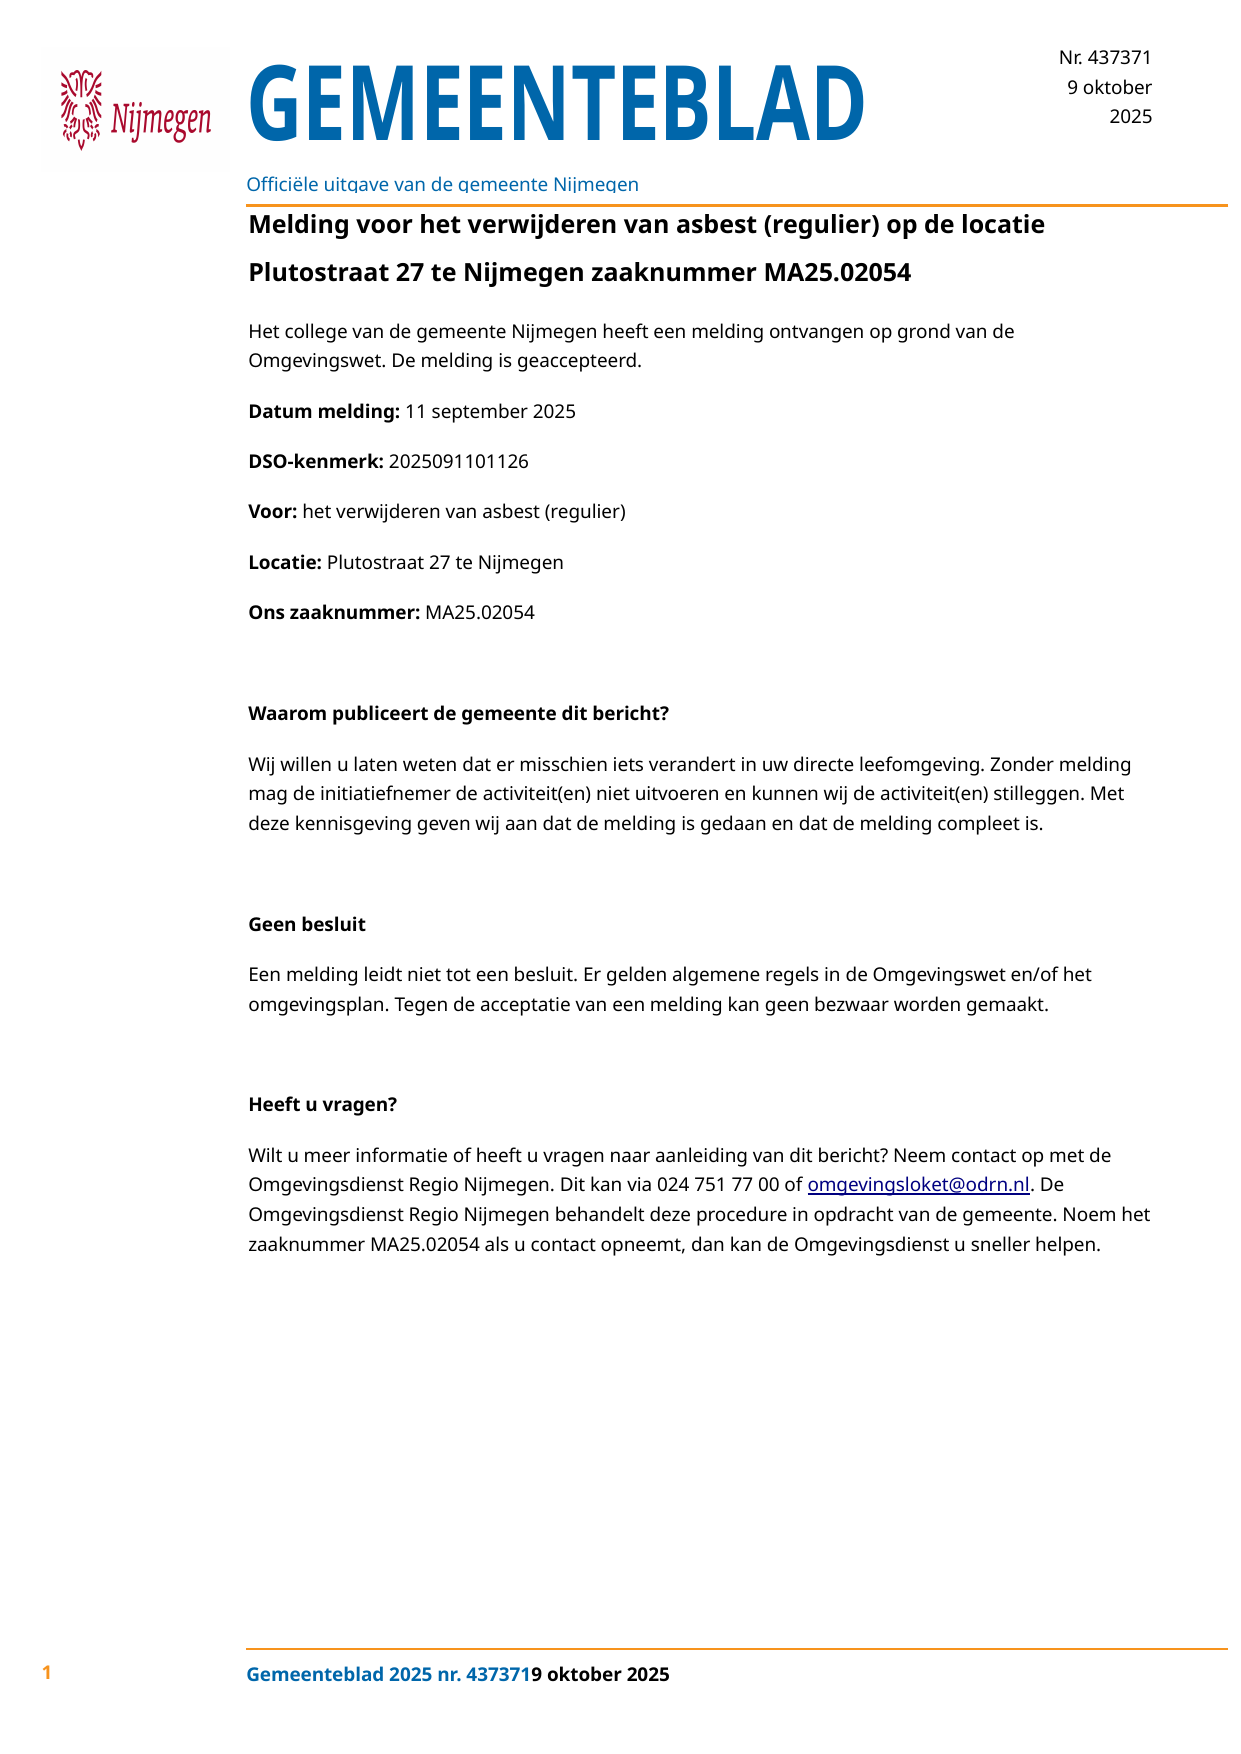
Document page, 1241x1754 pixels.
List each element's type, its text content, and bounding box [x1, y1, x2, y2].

text Melding voor het verwijderen van asbest (regulier) op de locatie Plutostraat 27 te Nijmegen zaaknummer MA25.02054 [248, 207, 1152, 288]
text DSO-kenmerk: 2025091101126 [248, 448, 1152, 474]
text Waarom publiceert de gemeente dit bericht? [248, 700, 1152, 726]
text Geen besluit [248, 911, 1152, 937]
text Heeft u vragen? [248, 1092, 1152, 1117]
text Het college van de gemeente Nijmegen heeft een melding ontvangen op grond van de Omgevingswet. De melding is geaccepteerd. [248, 318, 1152, 373]
picture [41, 47, 231, 172]
text Wij willen u laten weten dat er misschien iets verandert in uw directe leefomgeving. Zonder melding mag de initiatiefnemer de activiteit(en) niet uitvoeren en kunnen wij de activiteit(en) stilleggen. Met deze kennisgeving geven wij aan dat de melding is gedaan en dat de melding compleet is. [248, 751, 1152, 836]
text Wilt u meer informatie of heeft u vragen naar aanleiding van dit bericht? Neem contact op met de Omgevingsdienst Regio Nijmegen. Dit kan via 024 751 77 00 of omgevingsloket@odrn.nl. De Omgevingsdienst Regio Nijmegen behandelt deze procedure in opdracht van de gemeente. Noem het zaaknummer MA25.02054 als u contact opneemt, dan kan de Omgevingsdienst u sneller helpen. [248, 1142, 1152, 1257]
text Voor: het verwijderen van asbest (regulier) [248, 499, 1152, 524]
text Locatie: Plutostraat 27 te Nijmegen [248, 549, 1152, 575]
text Ons zaaknummer: MA25.02054 [248, 599, 1152, 625]
text Datum melding: 11 september 2025 [248, 398, 1152, 424]
text Een melding leidt niet tot een besluit. Er gelden algemene regels in de Omgevingswet en/of het omgevingsplan. Tegen de acceptatie van een melding kan geen bezwaar worden gemaakt. [248, 961, 1152, 1017]
